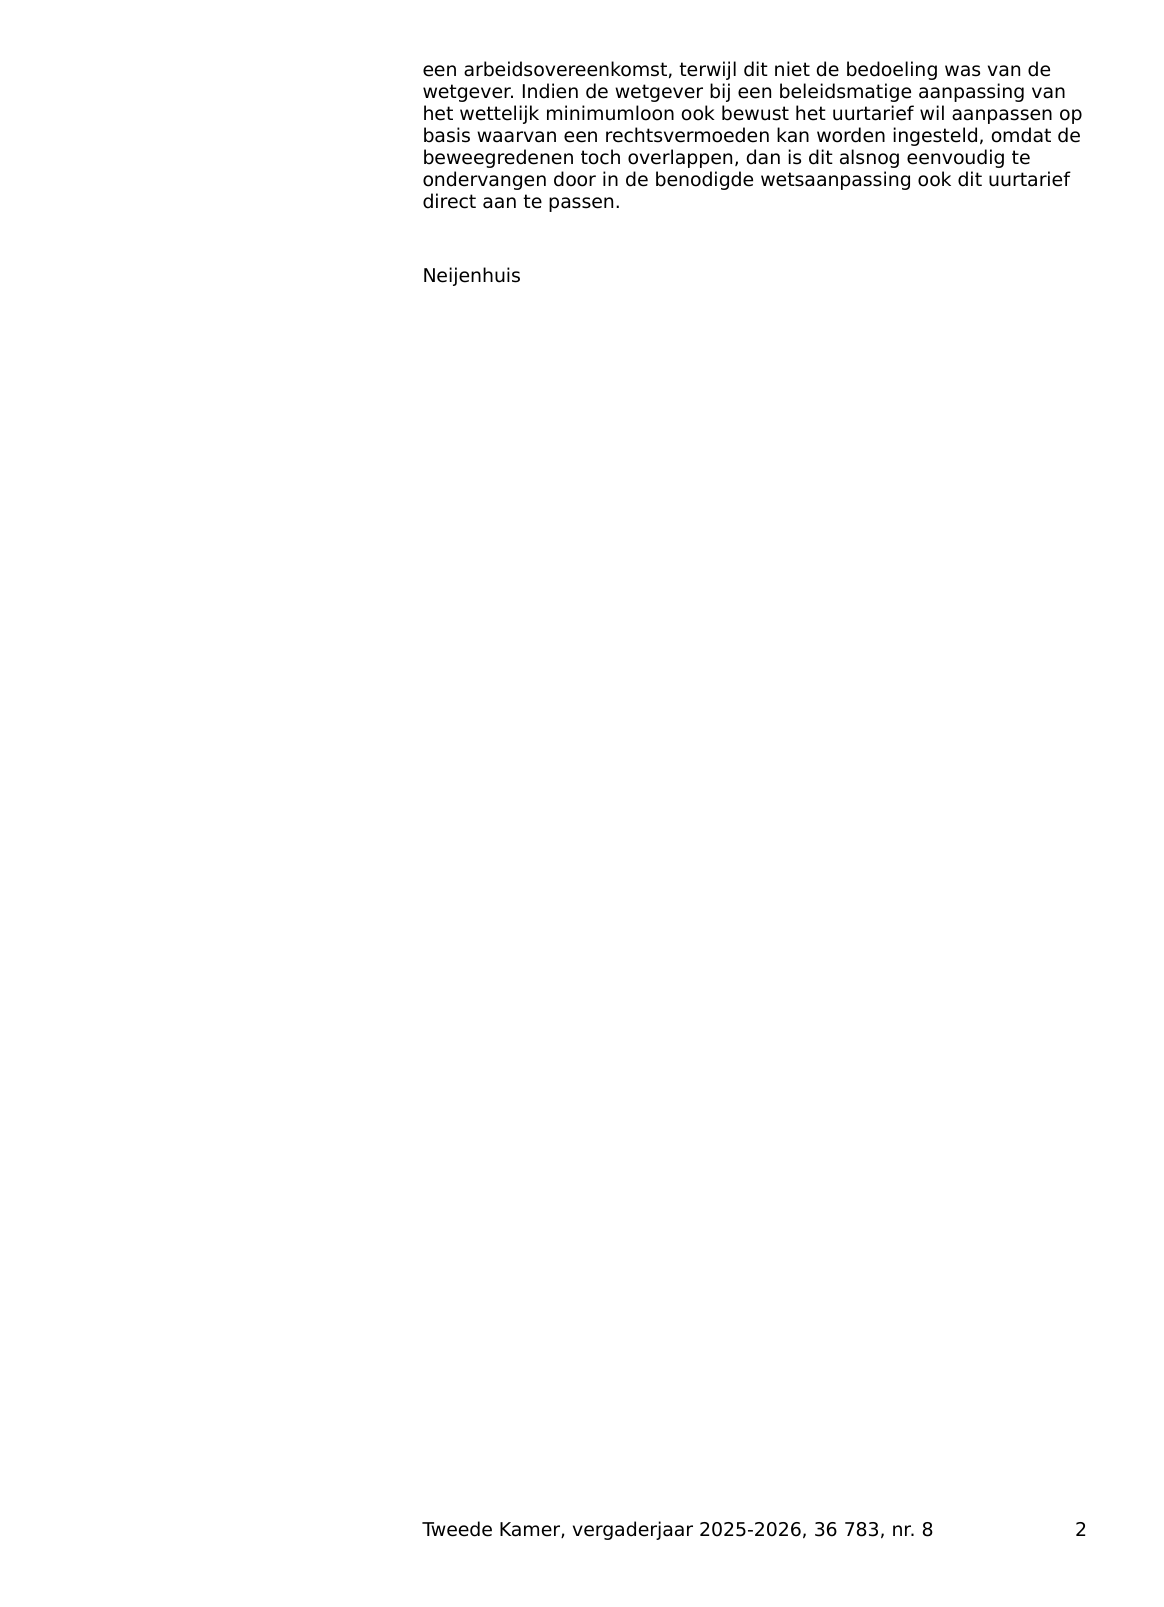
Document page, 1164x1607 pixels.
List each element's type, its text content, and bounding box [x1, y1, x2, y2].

text Neijenhuis [422, 243, 1087, 287]
text een arbeidsovereenkomst, terwijl dit niet de bedoeling was van de wetgever. Indien de wetgever bij een beleidsmatige aanpassing van het wettelijk minimumloon ook bewust het uurtarief wil aanpassen op basis waarvan een rechtsvermoeden kan worden ingesteld, omdat de beweegredenen toch overlappen, dan is dit alsnog eenvoudig te ondervangen door in de benodigde wetsaanpassing ook dit uurtarief direct aan te passen. [422, 59, 1087, 213]
